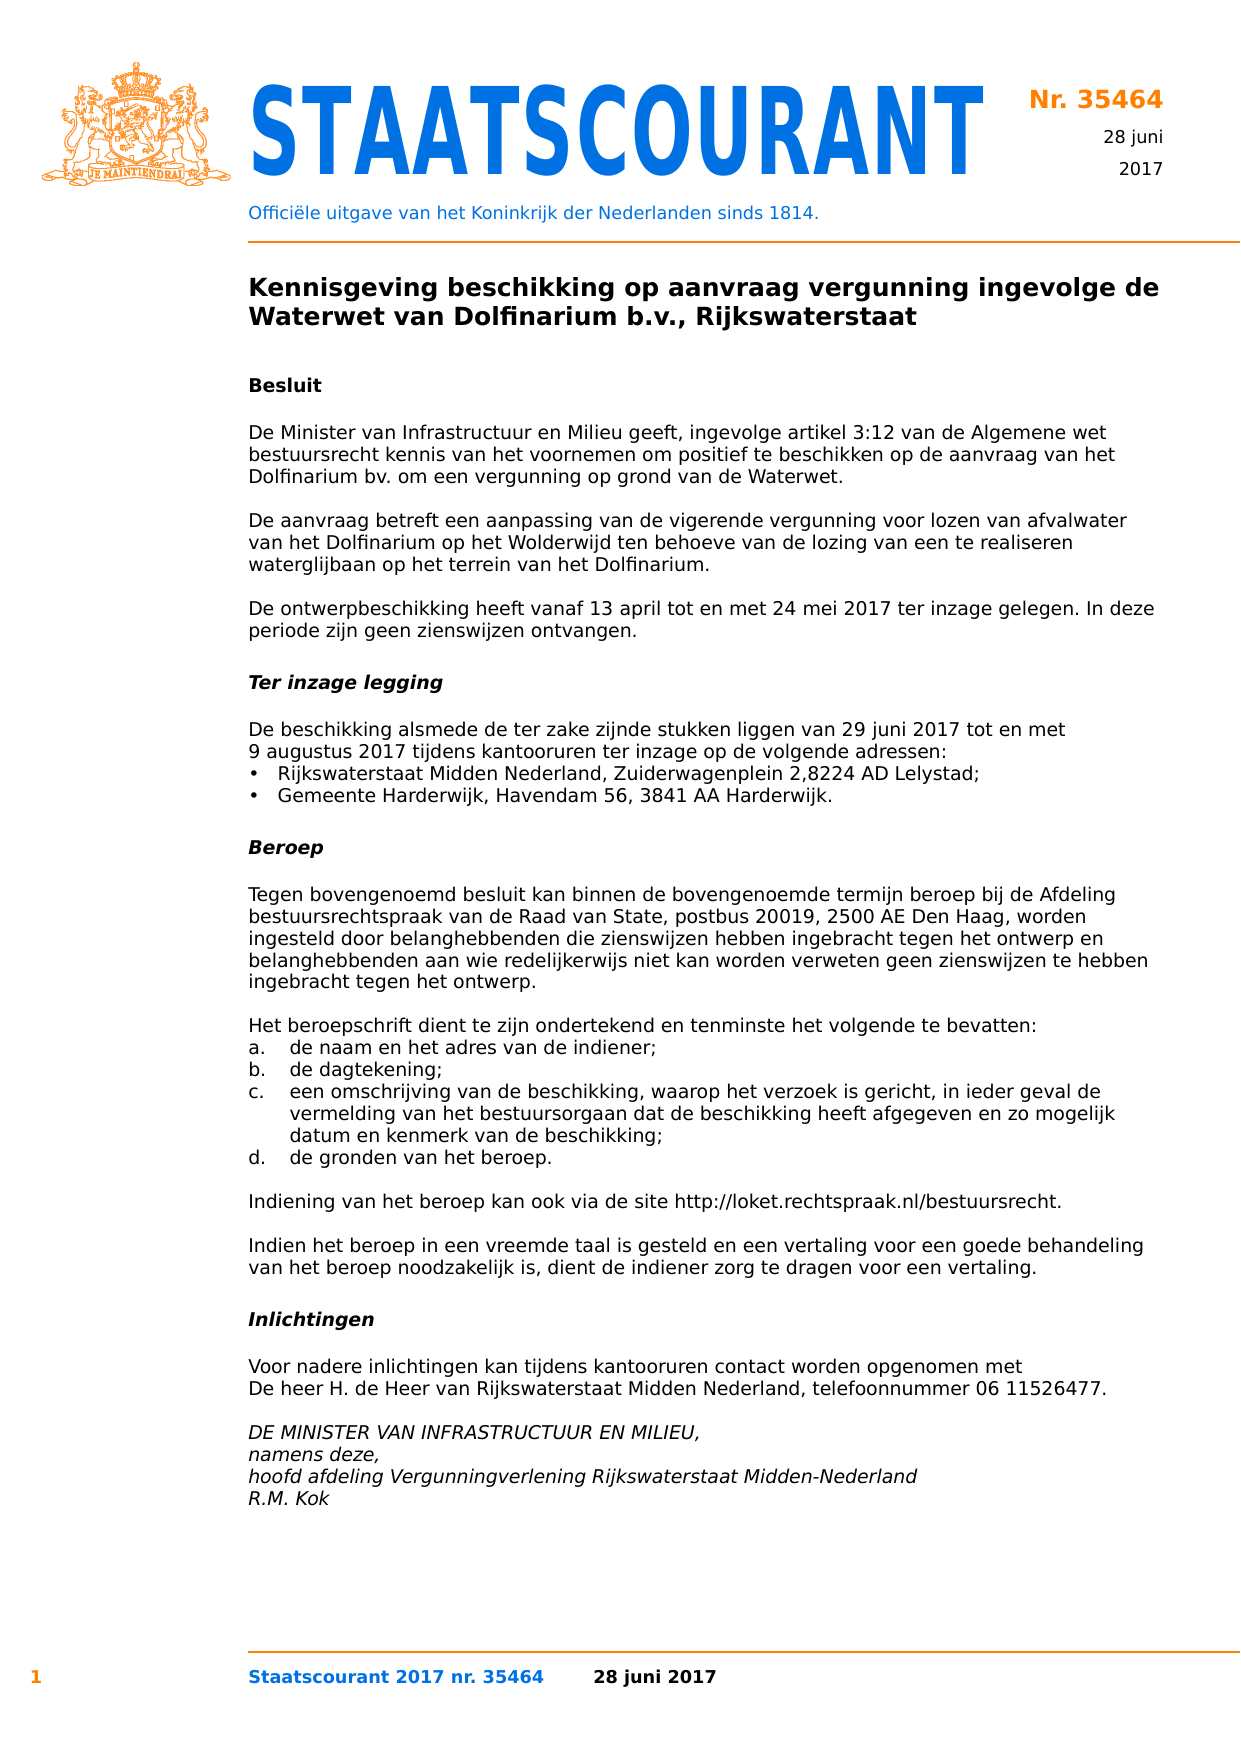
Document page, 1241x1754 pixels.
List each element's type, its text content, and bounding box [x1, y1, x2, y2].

subtitle Beroep [248, 837, 1163, 858]
table_header Nr. 35464 [998, 62, 1240, 121]
text Het beroepschrift dient te zijn ondertekend en tenminste het volgende te bevatten: [248, 1015, 1163, 1037]
text DE MINISTER VAN INFRASTRUCTUUR EN MILIEU, namens deze, hoofd afdeling Vergunningverlening Rijkswaterstaat Midden-Nederland R.M. Kok [248, 1422, 1163, 1509]
subtitle Inlichtingen [248, 1309, 1163, 1331]
text De beschikking alsmede de ter zake zijnde stukken liggen van 29 juni 2017 tot en met 9 augustus 2017 tijdens kantooruren ter inzage op de volgende adressen: [248, 719, 1163, 763]
table_cell 2017 [998, 153, 1240, 203]
text d. de gronden van het beroep. [248, 1147, 1163, 1169]
table_header [25, 62, 248, 241]
text De ontwerpbeschikking heeft vanaf 13 april tot en met 24 mei 2017 ter inzage gelegen. In deze periode zijn geen zienswijzen ontvangen. [248, 598, 1163, 642]
text De Minister van Infrastructuur en Milieu geeft, ingevolge artikel 3:12 van de Algemene wet bestuursrecht kennis van het voornemen om positief te beschikken op de aanvraag van het Dolfinarium bv. om een vergunning op grond van de Waterwet. [248, 422, 1163, 488]
picture [41, 62, 231, 186]
subtitle Besluit [248, 375, 1163, 397]
text • Rijkswaterstaat Midden Nederland, Zuiderwagenplein 2,8224 AD Lelystad; [248, 763, 1163, 784]
text a. de naam en het adres van de indiener; [248, 1037, 1163, 1059]
text Tegen bovengenoemd besluit kan binnen de bovengenoemde termijn beroep bij de Afdeling bestuursrechtspraak van de Raad van State, postbus 20019, 2500 AE Den Haag, worden ingesteld door belanghebbenden die zienswijzen hebben ingebracht tegen het ontwerp en belanghebbenden aan wie redelijkerwijs niet kan worden verweten geen zienswijzen te hebben ingebracht tegen het ontwerp. [248, 883, 1163, 993]
text De aanvraag betreft een aanpassing van de vigerende vergunning voor lozen van afvalwater van het Dolfinarium op het Wolderwijd ten behoeve van de lozing van een te realiseren waterglijbaan op het terrein van het Dolfinarium. [248, 510, 1163, 576]
table_cell Officiële uitgave van het Koninkrijk der Nederlanden sinds 1814. [248, 203, 1240, 241]
subtitle Kennisgeving beschikking op aanvraag vergunning ingevolge de Waterwet van Dolfinarium b.v., Rijkswaterstaat [248, 273, 1163, 331]
text • Gemeente Harderwijk, Havendam 56, 3841 AA Harderwijk. [248, 784, 1163, 807]
text c. een omschrijving van de beschikking, waarop het verzoek is gericht, in ieder geval de vermelding van het bestuursorgaan dat de beschikking heeft afgegeven en zo mogelijk datum en kenmerk van de beschikking; [248, 1081, 1163, 1147]
text Indiening van het beroep kan ook via de site http://loket.rechtspraak.nl/bestuursrecht. [248, 1191, 1163, 1213]
table_header STAATSCOURANT [248, 62, 998, 203]
text b. de dagtekening; [248, 1059, 1163, 1081]
text De heer H. de Heer van Rijkswaterstaat Midden Nederland, telefoonnummer 06 11526477. [248, 1378, 1163, 1400]
text Voor nadere inlichtingen kan tijdens kantooruren contact worden opgenomen met [248, 1356, 1163, 1378]
subtitle Ter inzage legging [248, 672, 1163, 694]
text Indien het beroep in een vreemde taal is gesteld en een vertaling voor een goede behandeling van het beroep noodzakelijk is, dient de indiener zorg te dragen voor een vertaling. [248, 1235, 1163, 1279]
table_cell 28 juni [998, 121, 1240, 153]
